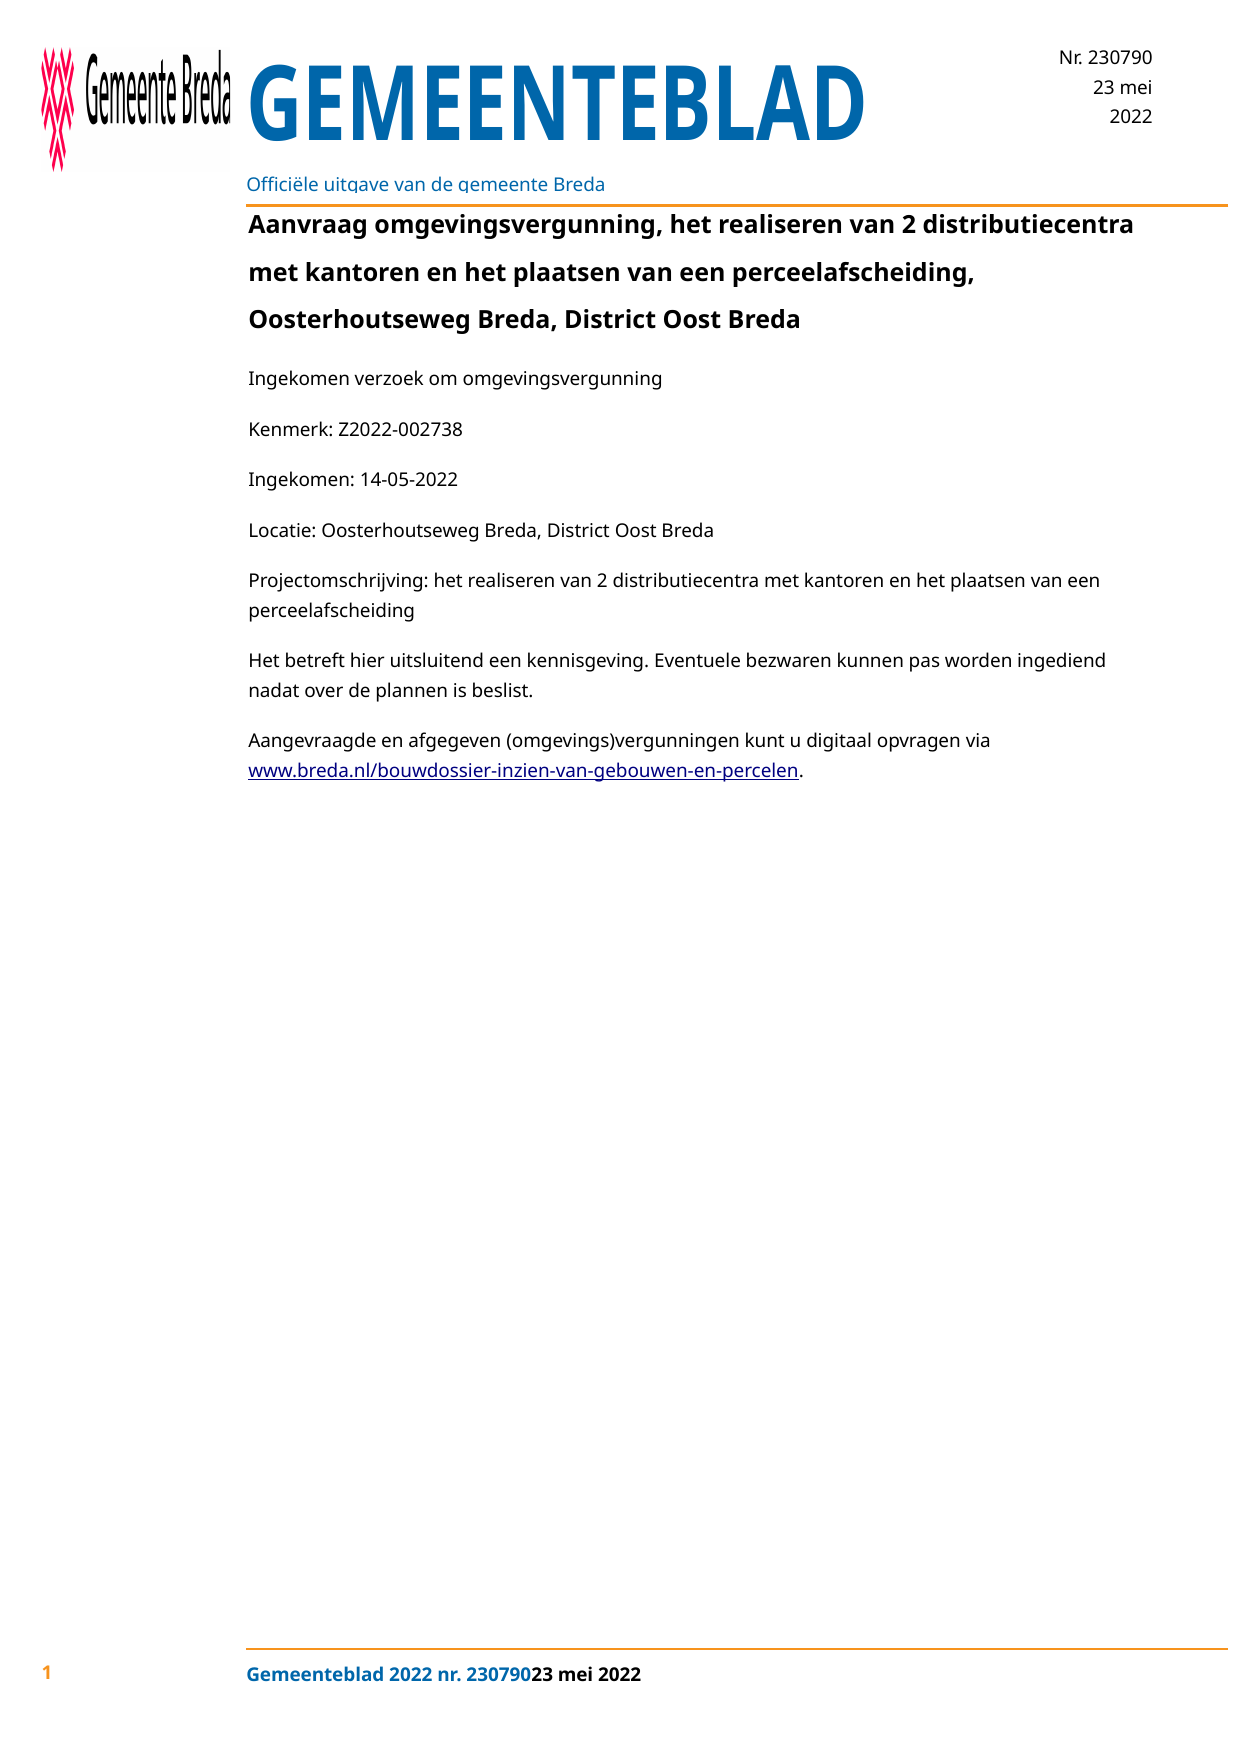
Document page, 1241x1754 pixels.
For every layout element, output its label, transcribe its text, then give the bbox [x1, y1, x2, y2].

text Locatie: Oosterhoutseweg Breda, District Oost Breda [248, 517, 1152, 542]
text Ingekomen verzoek om omgevingsvergunning [248, 366, 1152, 391]
text Aanvraag omgevingsvergunning, het realiseren van 2 distributiecentra met kantoren en het plaatsen van een perceelafscheiding, Oosterhoutseweg Breda, District Oost Breda [248, 207, 1152, 336]
text Projectomschrijving: het realiseren van 2 distributiecentra met kantoren en het plaatsen van een perceelafscheiding [248, 567, 1152, 622]
text Ingekomen: 14-05-2022 [248, 466, 1152, 492]
text Kenmerk: Z2022-002738 [248, 416, 1152, 442]
text Het betreft hier uitsluitend een kennisgeving. Eventuele bezwaren kunnen pas worden ingediend nadat over de plannen is beslist. [248, 647, 1152, 702]
picture [41, 47, 231, 172]
text Aangevraagde en afgegeven (omgevings)vergunningen kunt u digitaal opvragen via www.breda.nl/bouwdossier-inzien-van-gebouwen-en-percelen. [248, 727, 1152, 782]
